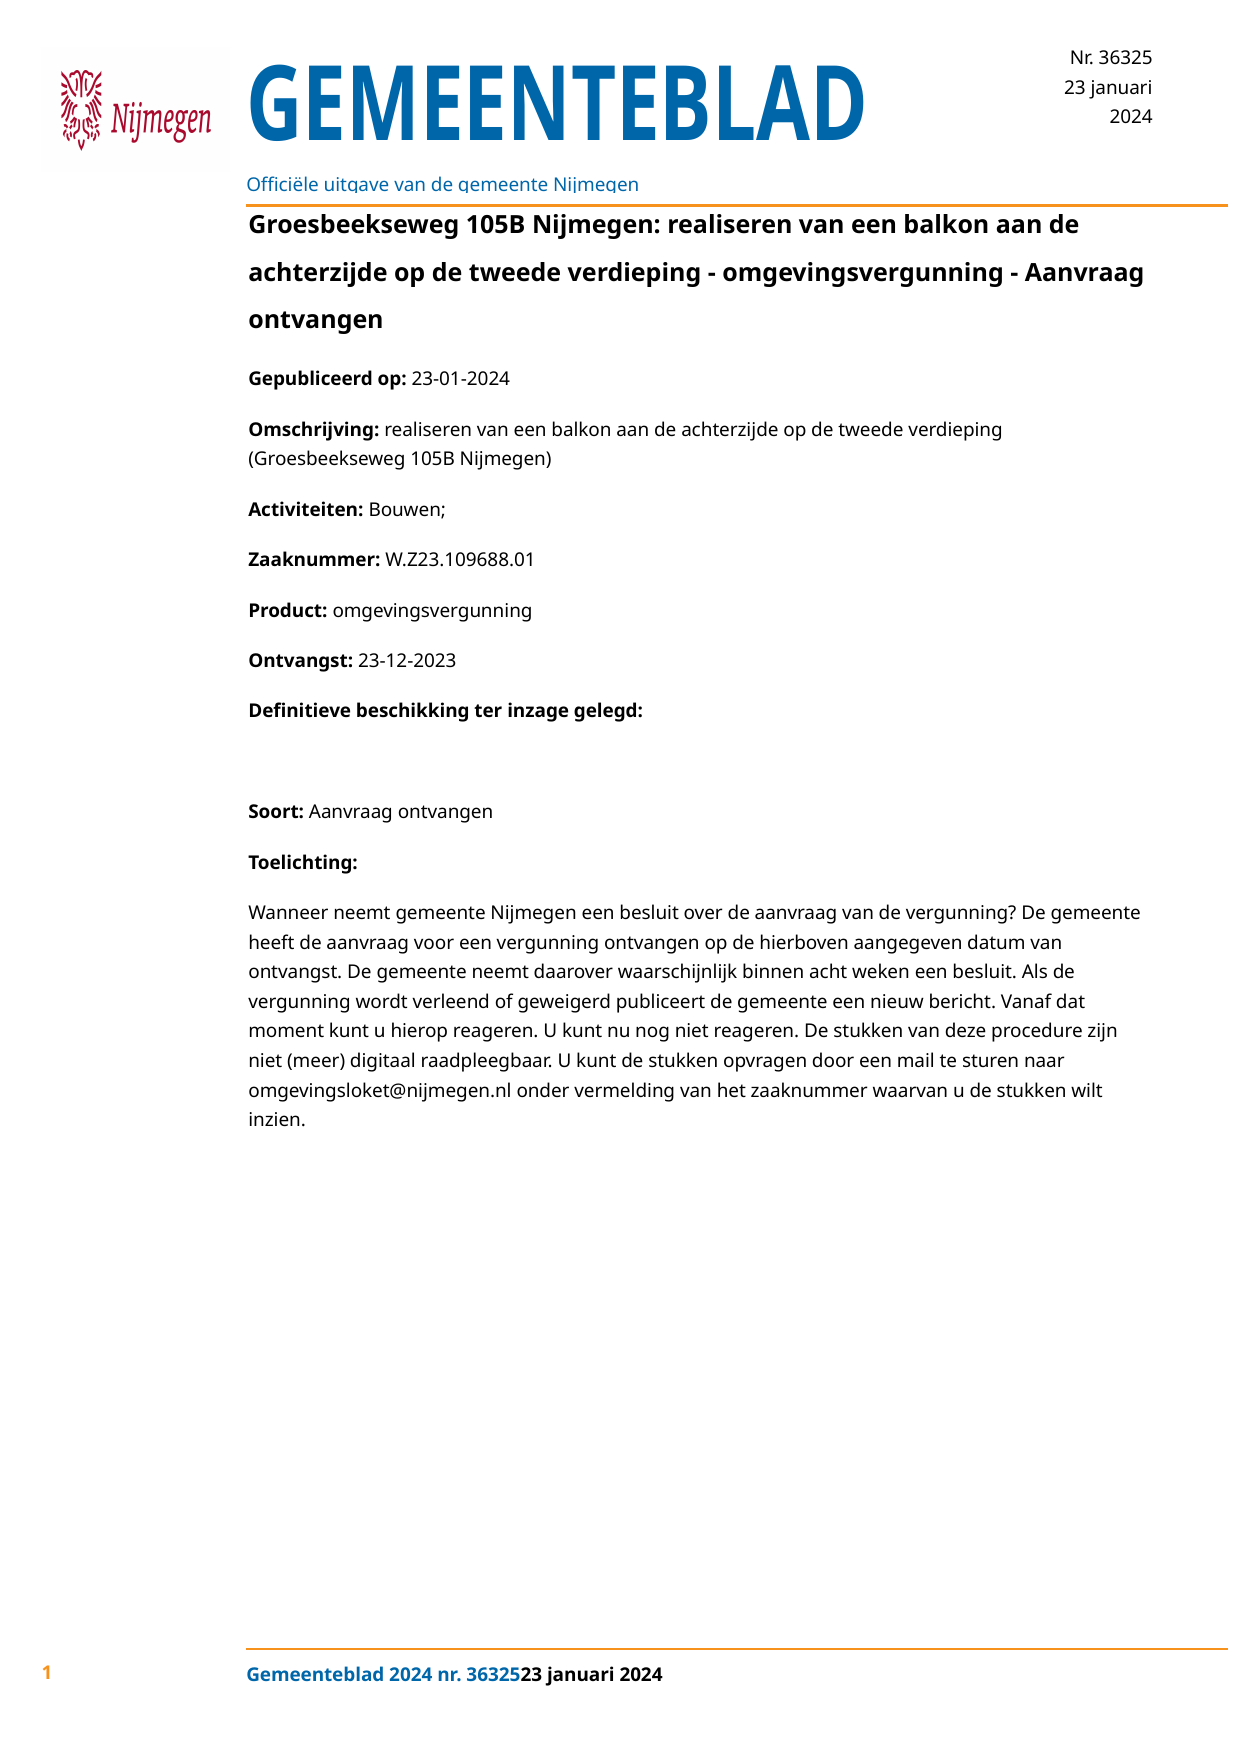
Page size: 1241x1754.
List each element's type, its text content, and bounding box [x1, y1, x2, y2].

text Groesbeekseweg 105B Nijmegen: realiseren van een balkon aan de achterzijde op de tweede verdieping - omgevingsvergunning - Aanvraag ontvangen [248, 207, 1152, 336]
text Wanneer neemt gemeente Nijmegen een besluit over de aanvraag van de vergunning? De gemeente heeft de aanvraag voor een vergunning ontvangen op de hierboven aangegeven datum van ontvangst. De gemeente neemt daarover waarschijnlijk binnen acht weken een besluit. Als de vergunning wordt verleend of geweigerd publiceert de gemeente een nieuw bericht. Vanaf dat moment kunt u hierop reageren. U kunt nu nog niet reageren. De stukken van deze procedure zijn niet (meer) digitaal raadpleegbaar. U kunt de stukken opvragen door een mail te sturen naar omgevingsloket@nijmegen.nl onder vermelding van het zaaknummer waarvan u de stukken wilt inzien. [248, 899, 1152, 1132]
text Gepubliceerd op: 23-01-2024 [248, 366, 1152, 391]
text Product: omgevingsvergunning [248, 597, 1152, 622]
text Ontvangst: 23-12-2023 [248, 647, 1152, 673]
text Soort: Aanvraag ontvangen [248, 798, 1152, 824]
picture [41, 47, 231, 172]
text Definitieve beschikking ter inzage gelegd: [248, 698, 1152, 723]
text Omschrijving: realiseren van een balkon aan de achterzijde op de tweede verdieping (Groesbeekseweg 105B Nijmegen) [248, 416, 1152, 471]
text Zaaknummer: W.Z23.109688.01 [248, 546, 1152, 572]
text Toelichting: [248, 849, 1152, 874]
text Activiteiten: Bouwen; [248, 496, 1152, 522]
